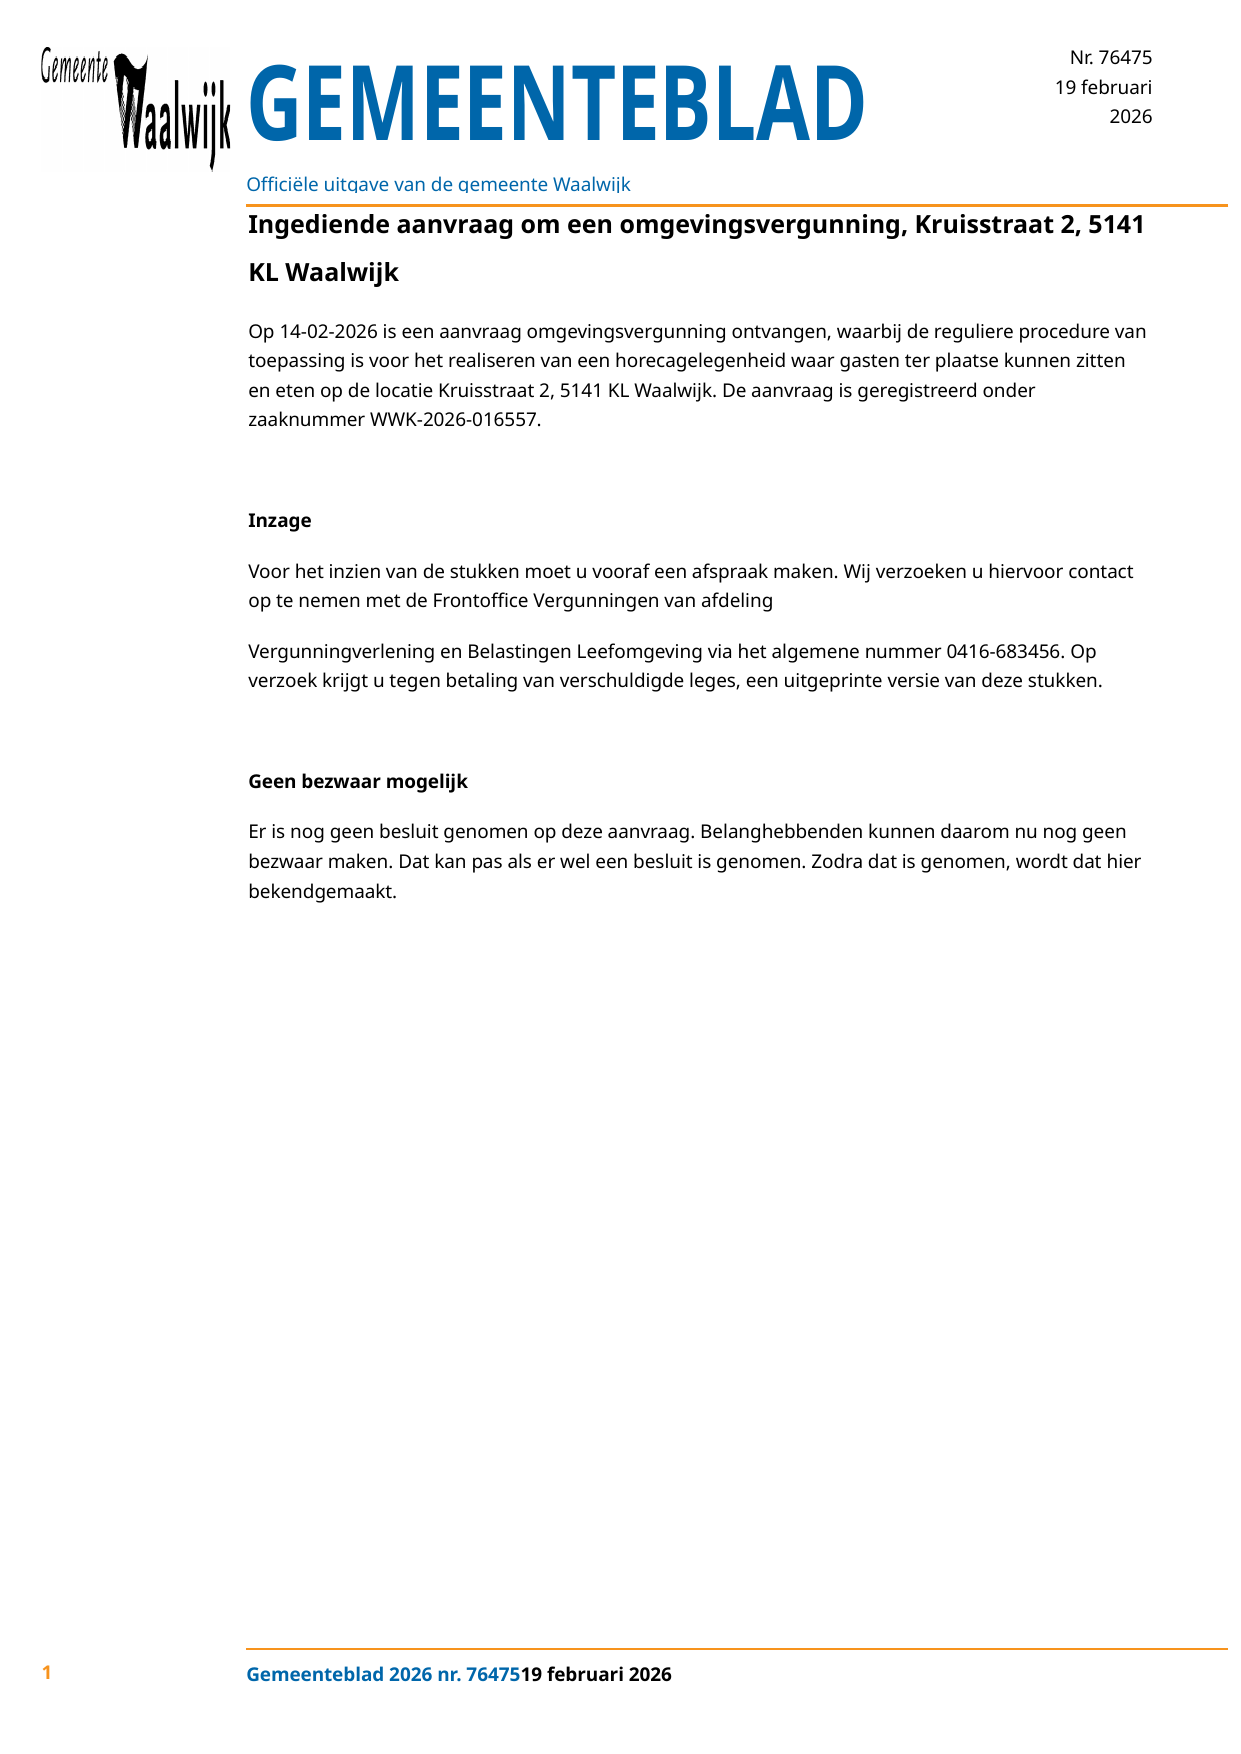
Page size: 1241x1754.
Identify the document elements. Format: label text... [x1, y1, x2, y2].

text Voor het inzien van de stukken moet u vooraf een afspraak maken. Wij verzoeken u hiervoor contact op te nemen met de Frontoffice Vergunningen van afdeling [248, 558, 1152, 613]
text Ingediende aanvraag om een omgevingsvergunning, Kruisstraat 2, 5141 KL Waalwijk [248, 207, 1152, 288]
text Op 14-02-2026 is een aanvraag omgevingsvergunning ontvangen, waarbij de reguliere procedure van toepassing is voor het realiseren van een horecagelegenheid waar gasten ter plaatse kunnen zitten en eten op de locatie Kruisstraat 2, 5141 KL Waalwijk. De aanvraag is geregistreerd onder zaaknummer WWK-2026-016557. [248, 318, 1152, 432]
text Er is nog geen besluit genomen op deze aanvraag. Belanghebbenden kunnen daarom nu nog geen bezwaar maken. Dat kan pas als er wel een besluit is genomen. Zodra dat is genomen, wordt dat hier bekendgemaakt. [248, 819, 1152, 904]
picture [41, 47, 231, 172]
text Geen bezwaar mogelijk [248, 768, 1152, 794]
text Inzage [248, 507, 1152, 533]
text Vergunningverlening en Belastingen Leefomgeving via het algemene nummer 0416-683456. Op verzoek krijgt u tegen betaling van verschuldigde leges, een uitgeprinte versie van deze stukken. [248, 638, 1152, 693]
